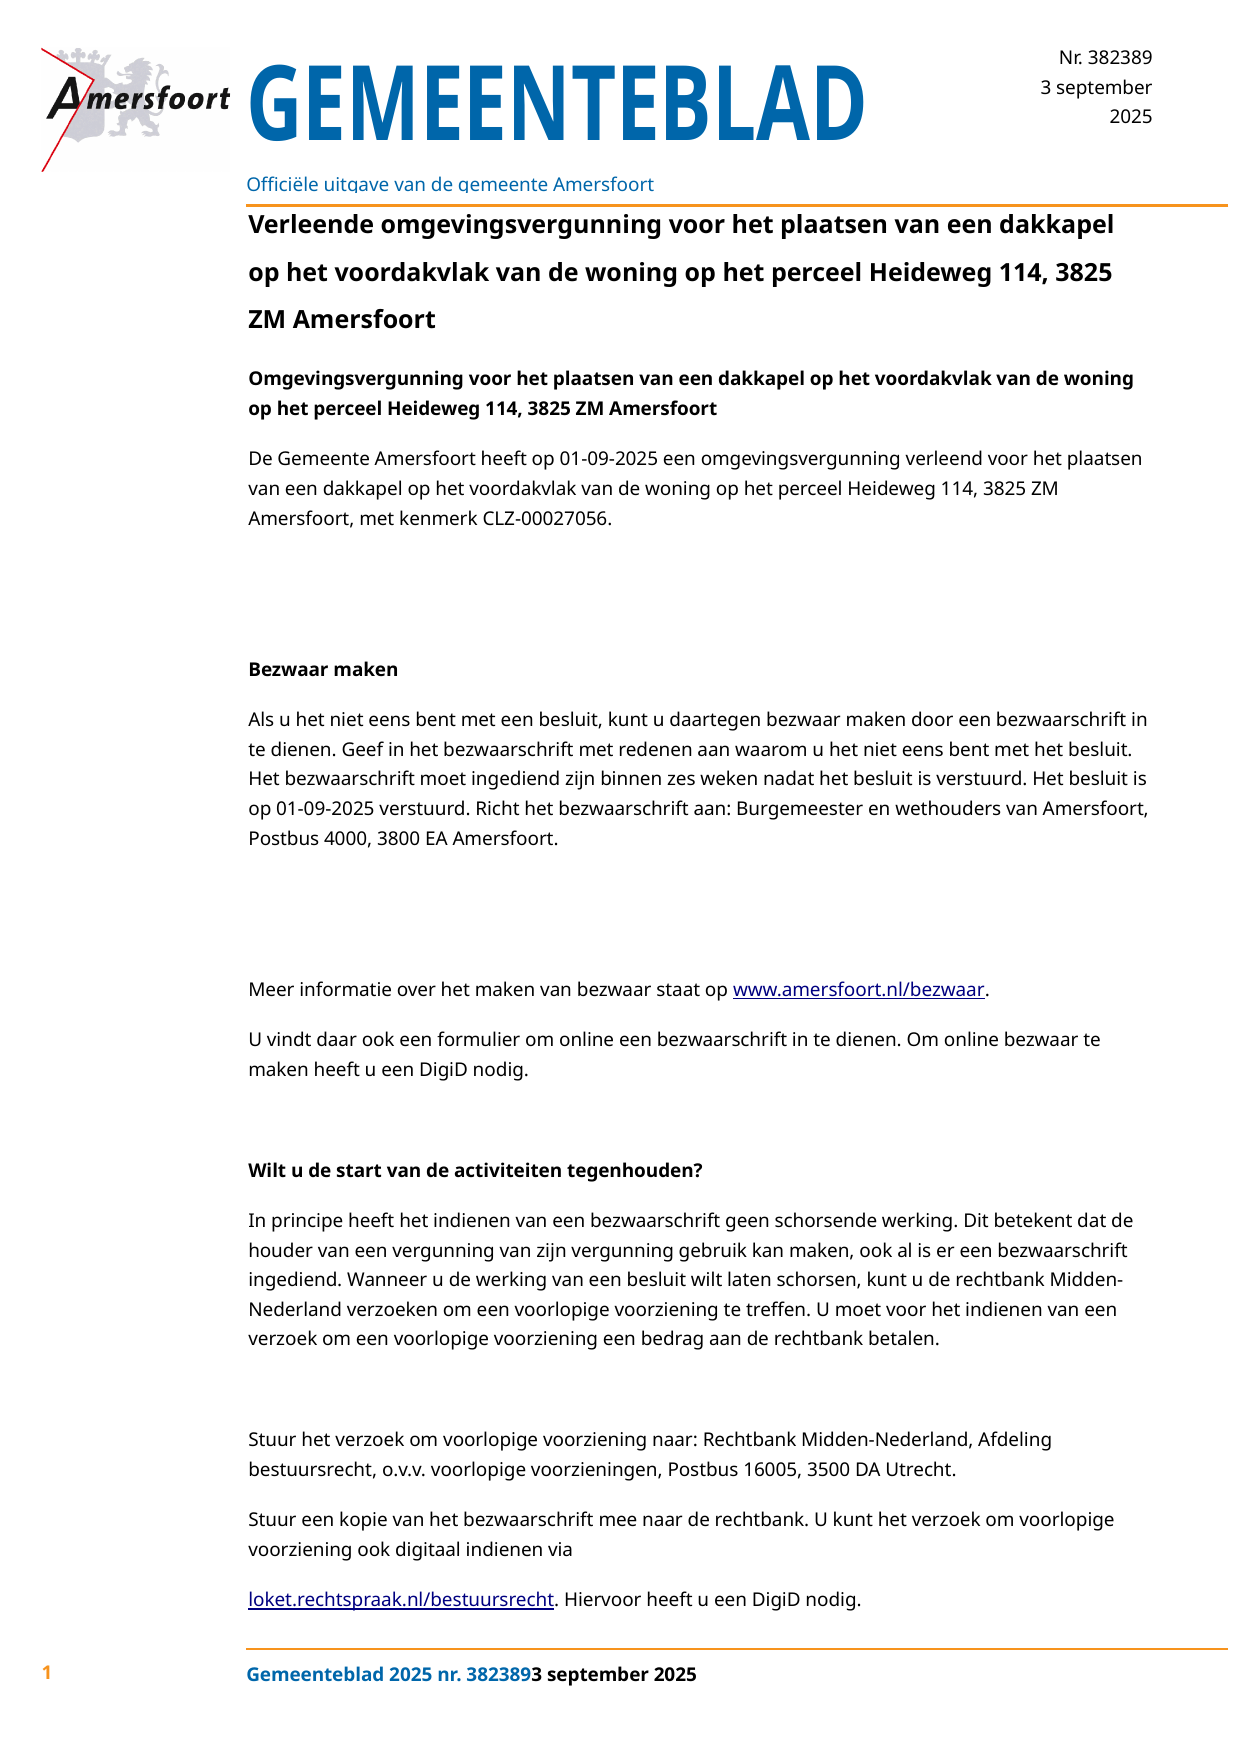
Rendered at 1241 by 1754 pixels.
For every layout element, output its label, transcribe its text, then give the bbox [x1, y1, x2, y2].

text Wilt u de start van de activiteiten tegenhouden? [248, 1157, 1152, 1182]
text Stuur een kopie van het bezwaarschrift mee naar de rechtbank. U kunt het verzoek om voorlopige voorziening ook digitaal indienen via [248, 1506, 1152, 1562]
picture [41, 47, 231, 172]
text Bezwaar maken [248, 656, 1152, 682]
text loket.rechtspraak.nl/bestuursrecht. Hiervoor heeft u een DigiD nodig. [248, 1586, 1152, 1612]
text In principe heeft het indienen van een bezwaarschrift geen schorsende werking. Dit betekent dat de houder van een vergunning van zijn vergunning gebruik kan maken, ook al is er een bezwaarschrift ingediend. Wanneer u de werking van een besluit wilt laten schorsen, kunt u de rechtbank Midden-Nederland verzoeken om een voorlopige voorziening te treffen. U moet voor het indienen van een verzoek om een voorlopige voorziening een bedrag aan de rechtbank betalen. [248, 1207, 1152, 1351]
text Verleende omgevingsvergunning voor het plaatsen van een dakkapel op het voordakvlak van de woning op het perceel Heideweg 114, 3825 ZM Amersfoort [248, 207, 1152, 336]
text Stuur het verzoek om voorlopige voorziening naar: Rechtbank Midden-Nederland, Afdeling bestuursrecht, o.v.v. voorlopige voorzieningen, Postbus 16005, 3500 DA Utrecht. [248, 1426, 1152, 1482]
text Meer informatie over het maken van bezwaar staat op www.amersfoort.nl/bezwaar. [248, 976, 1152, 1002]
text De Gemeente Amersfoort heeft op 01-09-2025 een omgevingsvergunning verleend voor het plaatsen van een dakkapel op het voordakvlak van de woning op het perceel Heideweg 114, 3825 ZM Amersfoort, met kenmerk CLZ-00027056. [248, 446, 1152, 530]
text U vindt daar ook een formulier om online een bezwaarschrift in te dienen. Om online bezwaar te maken heeft u een DigiD nodig. [248, 1026, 1152, 1082]
text Omgevingsvergunning voor het plaatsen van een dakkapel op het voordakvlak van de woning op het perceel Heideweg 114, 3825 ZM Amersfoort [248, 366, 1152, 421]
text Als u het niet eens bent met een besluit, kunt u daartegen bezwaar maken door een bezwaarschrift in te dienen. Geef in het bezwaarschrift met redenen aan waarom u het niet eens bent met het besluit. Het bezwaarschrift moet ingediend zijn binnen zes weken nadat het besluit is verstuurd. Het besluit is op 01-09-2025 verstuurd. Richt het bezwaarschrift aan: Burgemeester en wethouders van Amersfoort, Postbus 4000, 3800 EA Amersfoort. [248, 706, 1152, 850]
